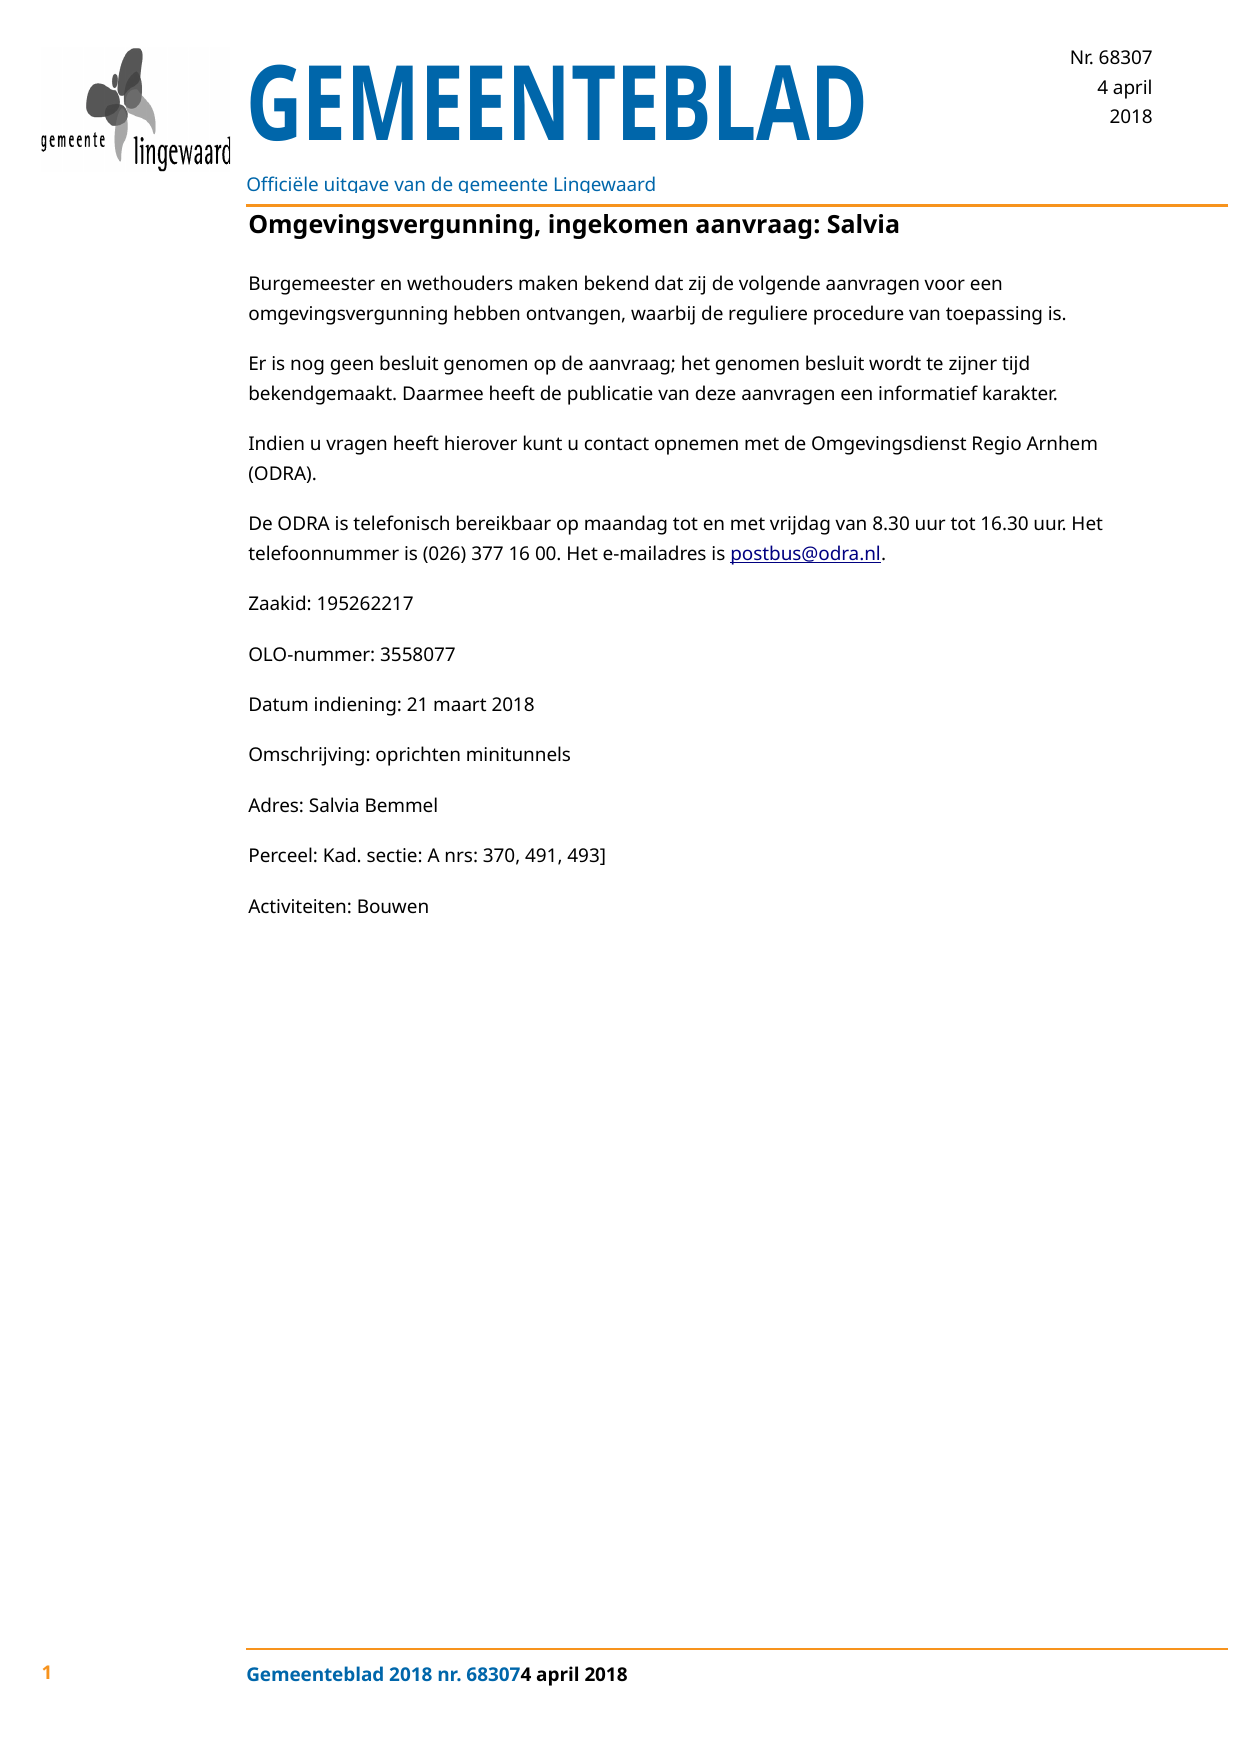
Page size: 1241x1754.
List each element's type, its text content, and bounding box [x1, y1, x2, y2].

text Er is nog geen besluit genomen op de aanvraag; het genomen besluit wordt te zijner tijd bekendgemaakt. Daarmee heeft de publicatie van deze aanvragen een informatief karakter. [248, 350, 1152, 406]
text Burgemeester en wethouders maken bekend dat zij de volgende aanvragen voor een omgevingsvergunning hebben ontvangen, waarbij de reguliere procedure van toepassing is. [248, 270, 1152, 326]
text OLO-nummer: 3558077 [248, 641, 1152, 666]
text Indien u vragen heeft hierover kunt u contact opnemen met de Omgevingsdienst Regio Arnhem (ODRA). [248, 430, 1152, 486]
text Datum indiening: 21 maart 2018 [248, 691, 1152, 717]
picture [41, 47, 231, 172]
text De ODRA is telefonisch bereikbaar op maandag tot en met vrijdag van 8.30 uur tot 16.30 uur. Het telefoonnummer is (026) 377 16 00. Het e-mailadres is postbus@odra.nl. [248, 510, 1152, 566]
text Activiteiten: Bouwen [248, 893, 1152, 918]
text Adres: Salvia Bemmel [248, 792, 1152, 818]
text Omgevingsvergunning, ingekomen aanvraag: Salvia [248, 207, 1152, 241]
text Perceel: Kad. sectie: A nrs: 370, 491, 493] [248, 842, 1152, 868]
text Zaakid: 195262217 [248, 590, 1152, 616]
text Omschrijving: oprichten minitunnels [248, 742, 1152, 767]
